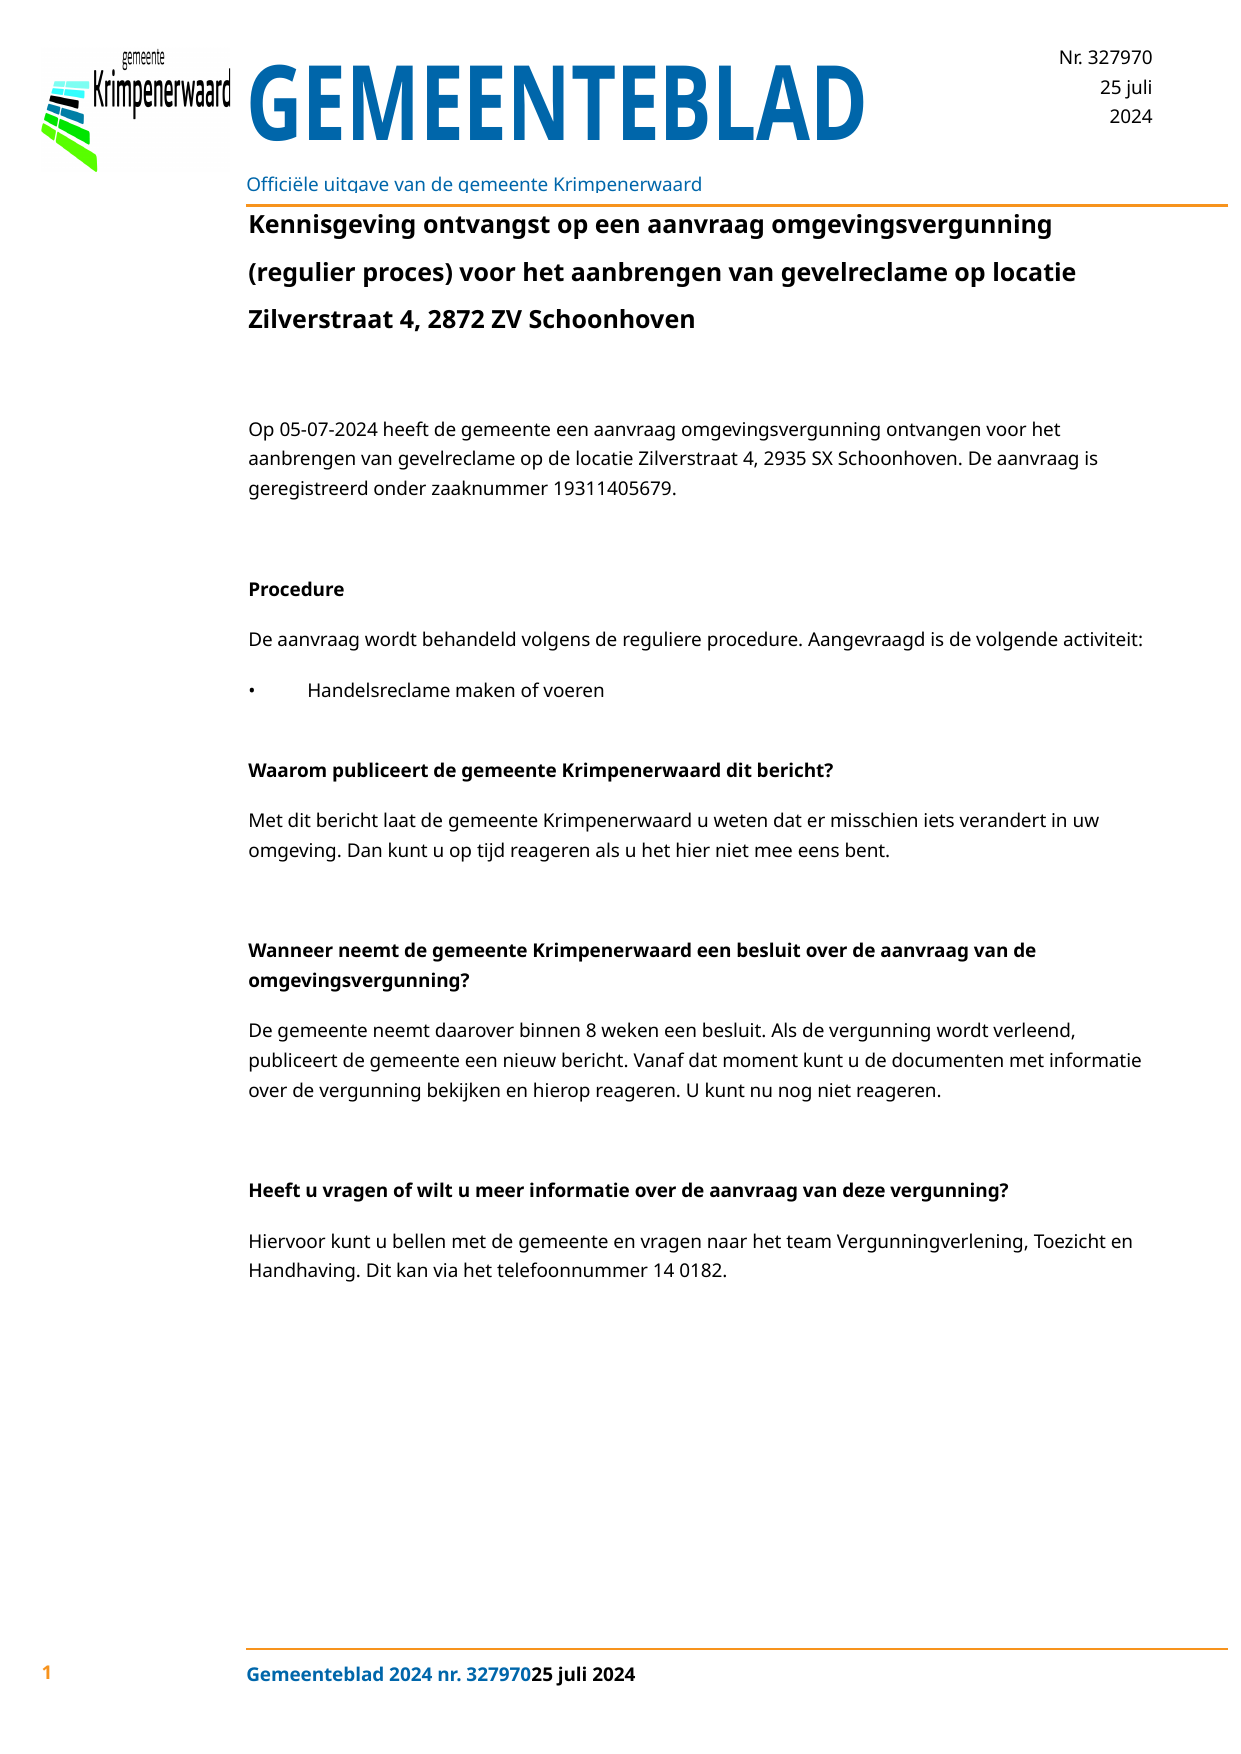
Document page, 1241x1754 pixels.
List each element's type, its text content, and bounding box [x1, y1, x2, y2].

text Hiervoor kunt u bellen met de gemeente en vragen naar het team Vergunningverlening, Toezicht en Handhaving. Dit kan via het telefoonnummer 14 0182. [248, 1228, 1152, 1283]
text De gemeente neemt daarover binnen 8 weken een besluit. Als de vergunning wordt verleend, publiceert de gemeente een nieuw bericht. Vanaf dat moment kunt u de documenten met informatie over de vergunning bekijken en hierop reageren. U kunt nu nog niet reageren. [248, 1018, 1152, 1102]
text Kennisgeving ontvangst op een aanvraag omgevingsvergunning (regulier proces) voor het aanbrengen van gevelreclame op locatie Zilverstraat 4, 2872 ZV Schoonhoven [248, 207, 1152, 336]
list Handelsreclame maken of voeren [248, 677, 1152, 702]
text Wanneer neemt de gemeente Krimpenerwaard een besluit over de aanvraag van de omgevingsvergunning? [248, 938, 1152, 993]
text Heeft u vragen of wilt u meer informatie over de aanvraag van deze vergunning? [248, 1178, 1152, 1203]
picture [41, 47, 231, 172]
text Met dit bericht laat de gemeente Krimpenerwaard u weten dat er misschien iets verandert in uw omgeving. Dan kunt u op tijd reageren als u het hier niet mee eens bent. [248, 807, 1152, 862]
text Op 05-07-2024 heeft de gemeente een aanvraag omgevingsvergunning ontvangen voor het aanbrengen van gevelreclame op de locatie Zilverstraat 4, 2935 SX Schoonhoven. De aanvraag is geregistreerd onder zaaknummer 19311405679. [248, 416, 1152, 501]
text Waarom publiceert de gemeente Krimpenerwaard dit bericht? [248, 757, 1152, 782]
text Procedure [248, 576, 1152, 602]
text De aanvraag wordt behandeld volgens de reguliere procedure. Aangevraagd is de volgende activiteit: [248, 626, 1152, 652]
